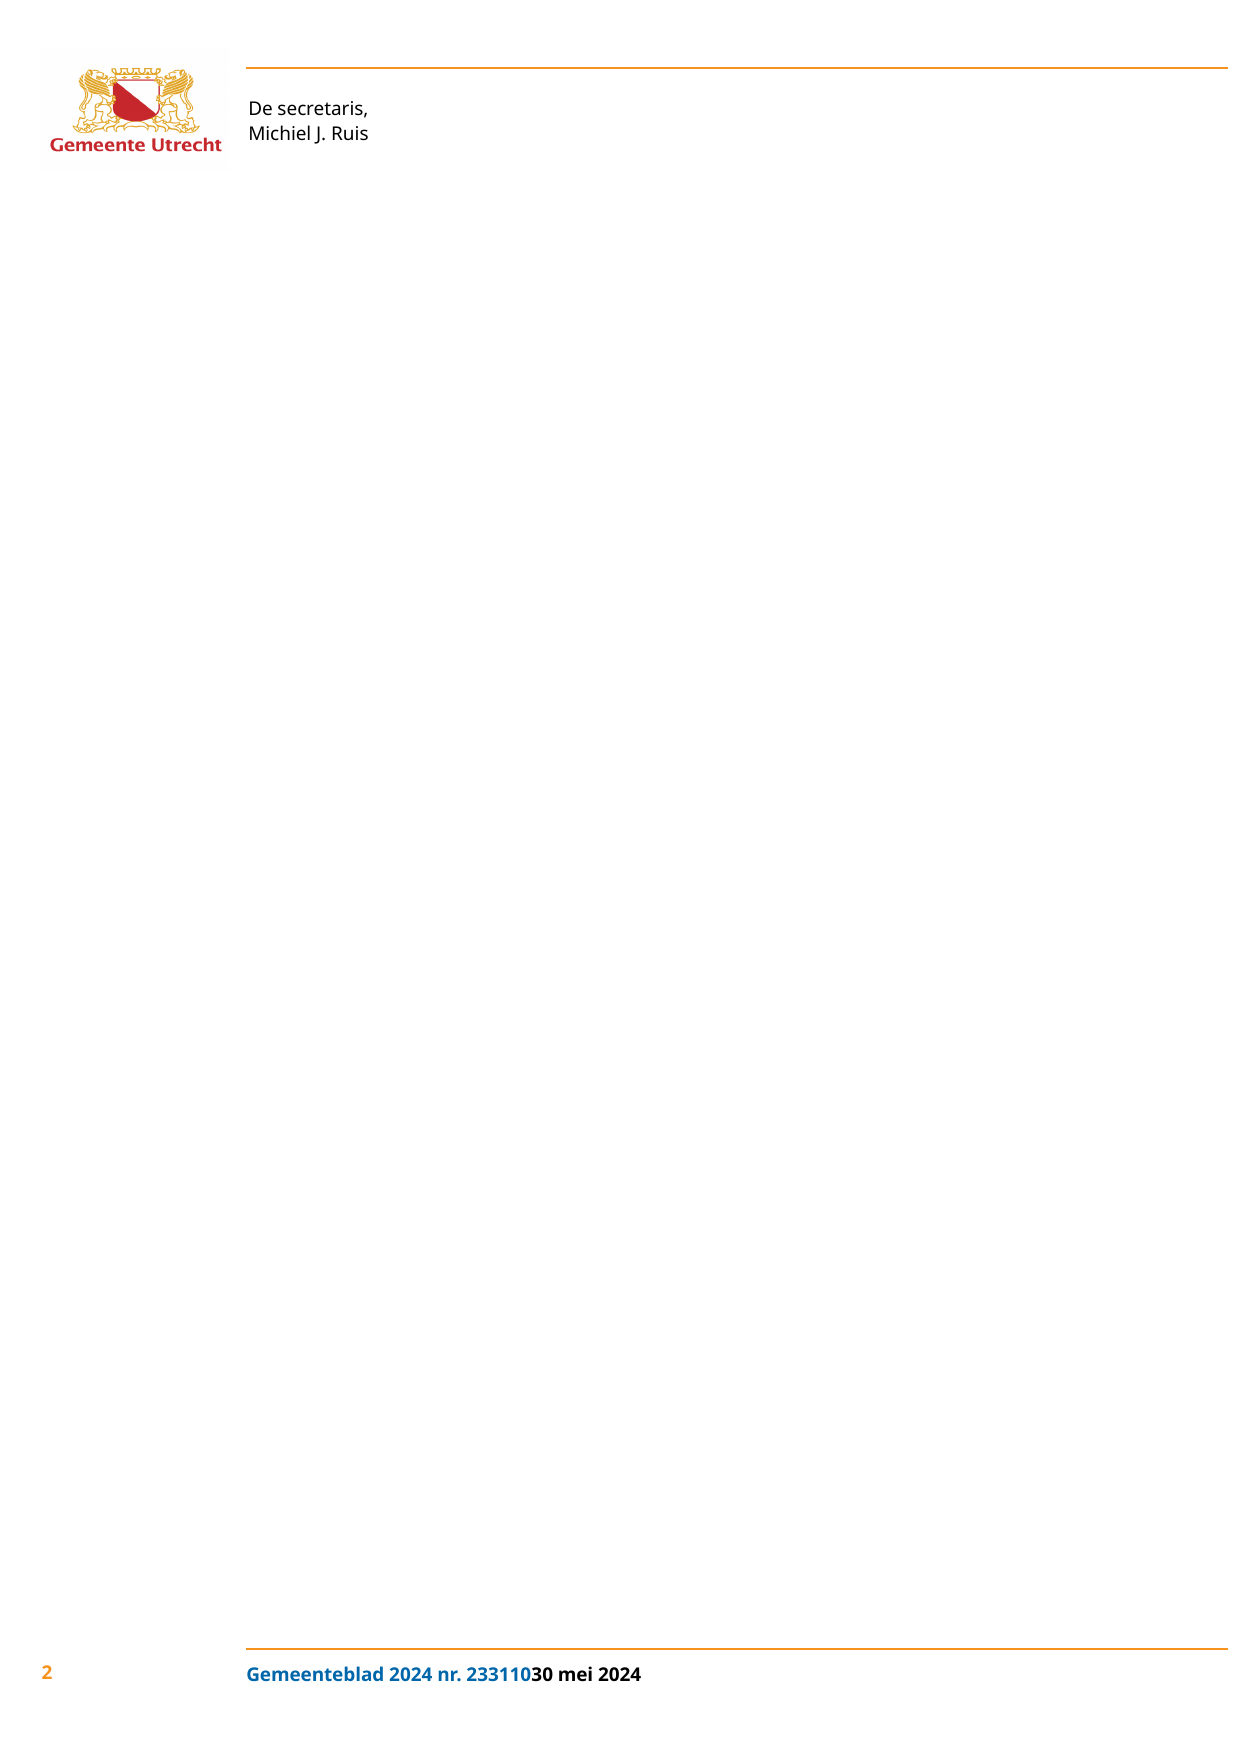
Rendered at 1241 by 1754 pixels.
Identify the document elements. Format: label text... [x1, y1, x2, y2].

picture [41, 47, 231, 172]
text De secretaris, [248, 95, 1152, 121]
text Michiel J. Ruis [248, 121, 1152, 146]
